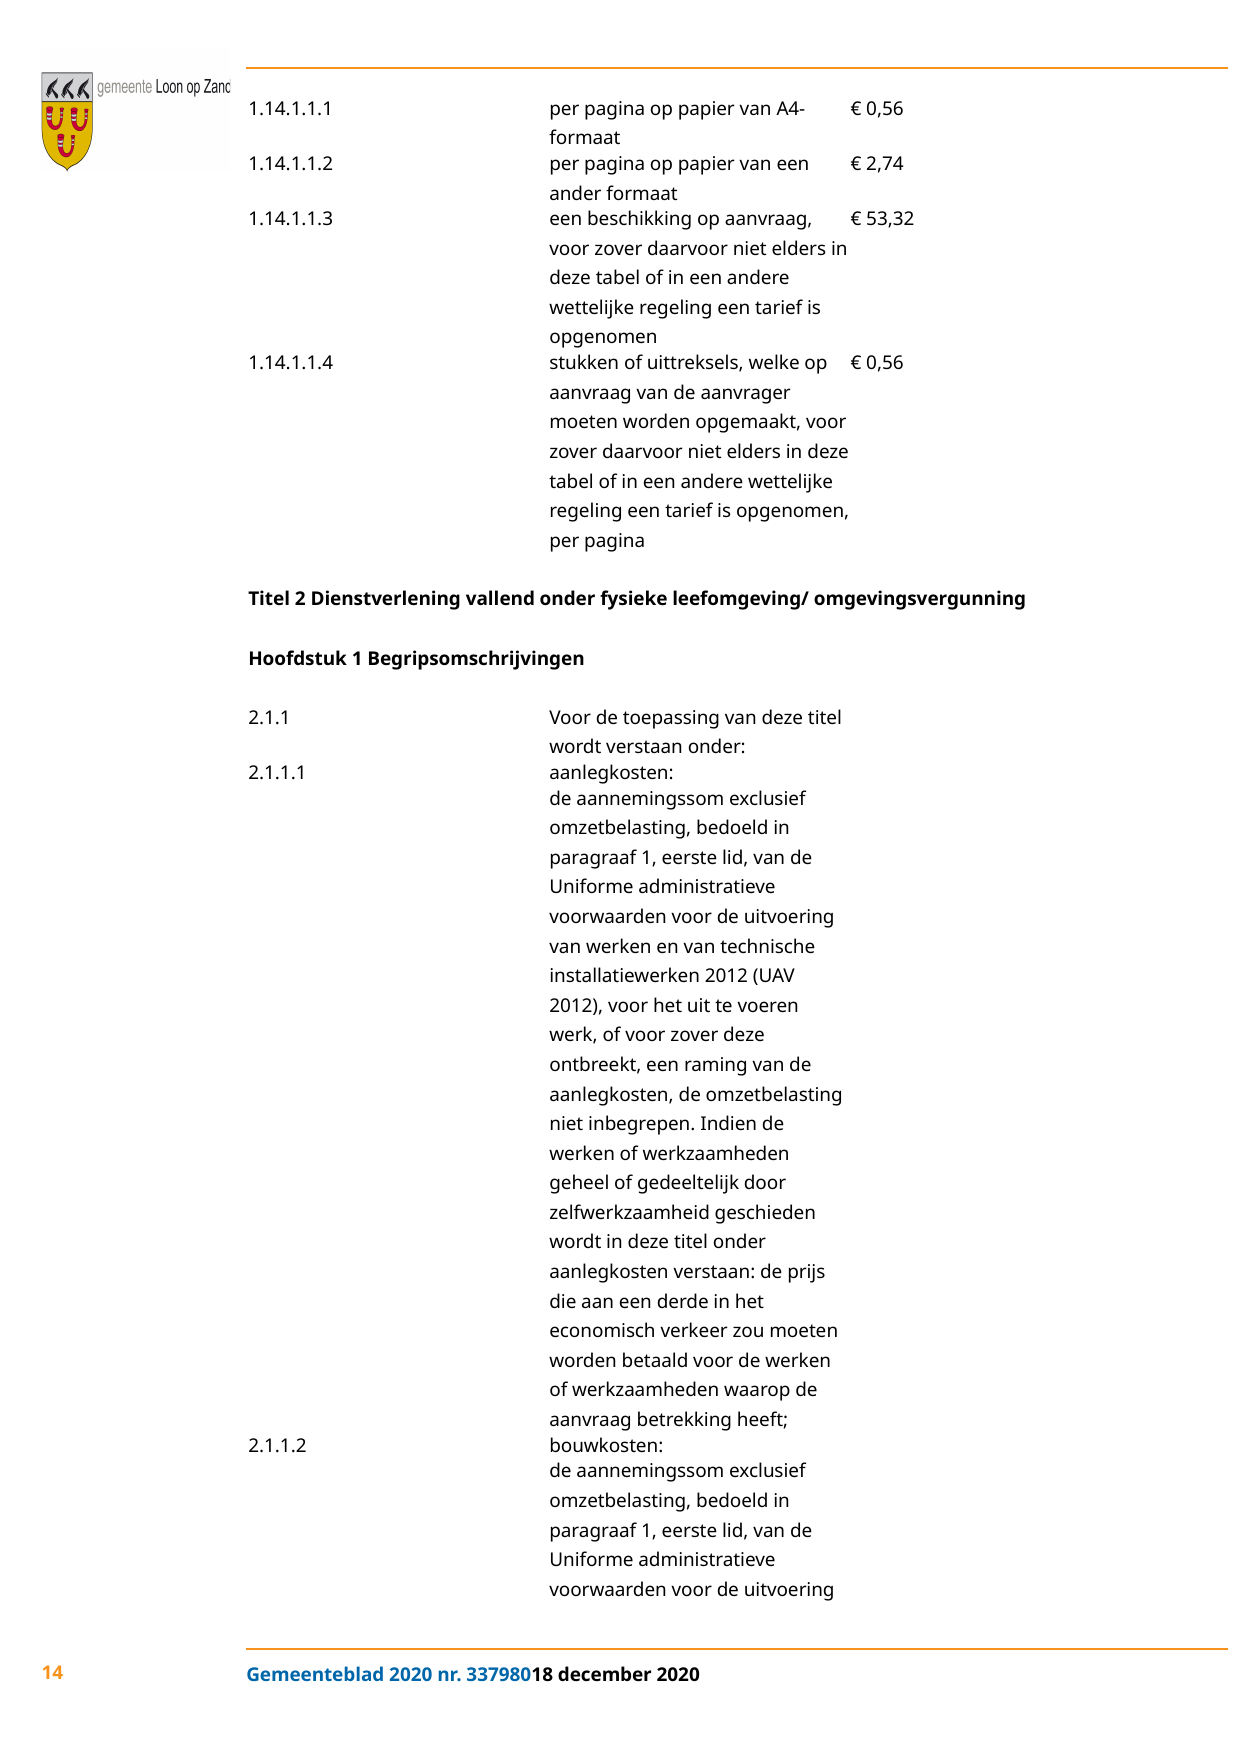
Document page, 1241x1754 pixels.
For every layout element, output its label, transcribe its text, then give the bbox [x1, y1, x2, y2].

table_cell 2.1.1.1 [248, 759, 549, 785]
table_cell bouwkosten: [549, 1432, 850, 1458]
table_cell [248, 785, 549, 1432]
table_cell [248, 1458, 549, 1602]
table_cell € 2,74 [850, 150, 1152, 205]
table_cell de aannemingssom exclusief omzetbelasting, bedoeld in paragraaf 1, eerste lid, van de Uniforme administratieve voorwaarden voor de uitvoering [549, 1458, 850, 1602]
table_cell per pagina op papier van een ander formaat [549, 150, 850, 205]
table_cell 1.14.1.1.2 [248, 150, 549, 205]
text Hoofdstuk 1 Begripsomschrijvingen [248, 645, 1152, 670]
table_cell € 0,56 [850, 350, 1152, 553]
text Titel 2 Dienstverlening vallend onder fysieke leefomgeving/ omgevingsvergunning [248, 586, 1152, 611]
table_cell 2.1.1.2 [248, 1432, 549, 1458]
table_cell de aannemingssom exclusief omzetbelasting, bedoeld in paragraaf 1, eerste lid, van de Uniforme administratieve voorwaarden voor de uitvoering van werken en van technische installatiewerken 2012 (UAV 2012), voor het uit te voeren werk, of voor zover deze ontbreekt, een raming van de aanlegkosten, de omzetbelasting niet inbegrepen. Indien de werken of werkzaamheden geheel of gedeeltelijk door zelfwerkzaamheid geschieden wordt in deze titel onder aanlegkosten verstaan: de prijs die aan een derde in het economisch verkeer zou moeten worden betaald voor de werken of werkzaamheden waarop de aanvraag betrekking heeft; [549, 785, 850, 1432]
table_header Voor de toepassing van deze titel wordt verstaan onder: [549, 704, 850, 759]
table_cell [850, 759, 1152, 785]
table_header [850, 704, 1152, 759]
picture [41, 47, 231, 172]
table_cell aanlegkosten: [549, 759, 850, 785]
table_cell stukken of uittreksels, welke op aanvraag van de aanvrager moeten worden opgemaakt, voor zover daarvoor niet elders in deze tabel of in een andere wettelijke regeling een tarief is opgenomen, per pagina [549, 350, 850, 553]
table_header 2.1.1 [248, 704, 549, 759]
table_cell een beschikking op aanvraag, voor zover daarvoor niet elders in deze tabel of in een andere wettelijke regeling een tarief is opgenomen [549, 205, 850, 349]
table_cell 1.14.1.1.1 [248, 95, 549, 150]
table_cell [850, 785, 1152, 1432]
table_cell [850, 1458, 1152, 1602]
table_cell 1.14.1.1.4 [248, 350, 549, 553]
table_cell € 0,56 [850, 95, 1152, 150]
table_cell per pagina op papier van A4-formaat [549, 95, 850, 150]
table_cell [850, 1432, 1152, 1458]
table_cell 1.14.1.1.3 [248, 205, 549, 349]
table_cell € 53,32 [850, 205, 1152, 349]
